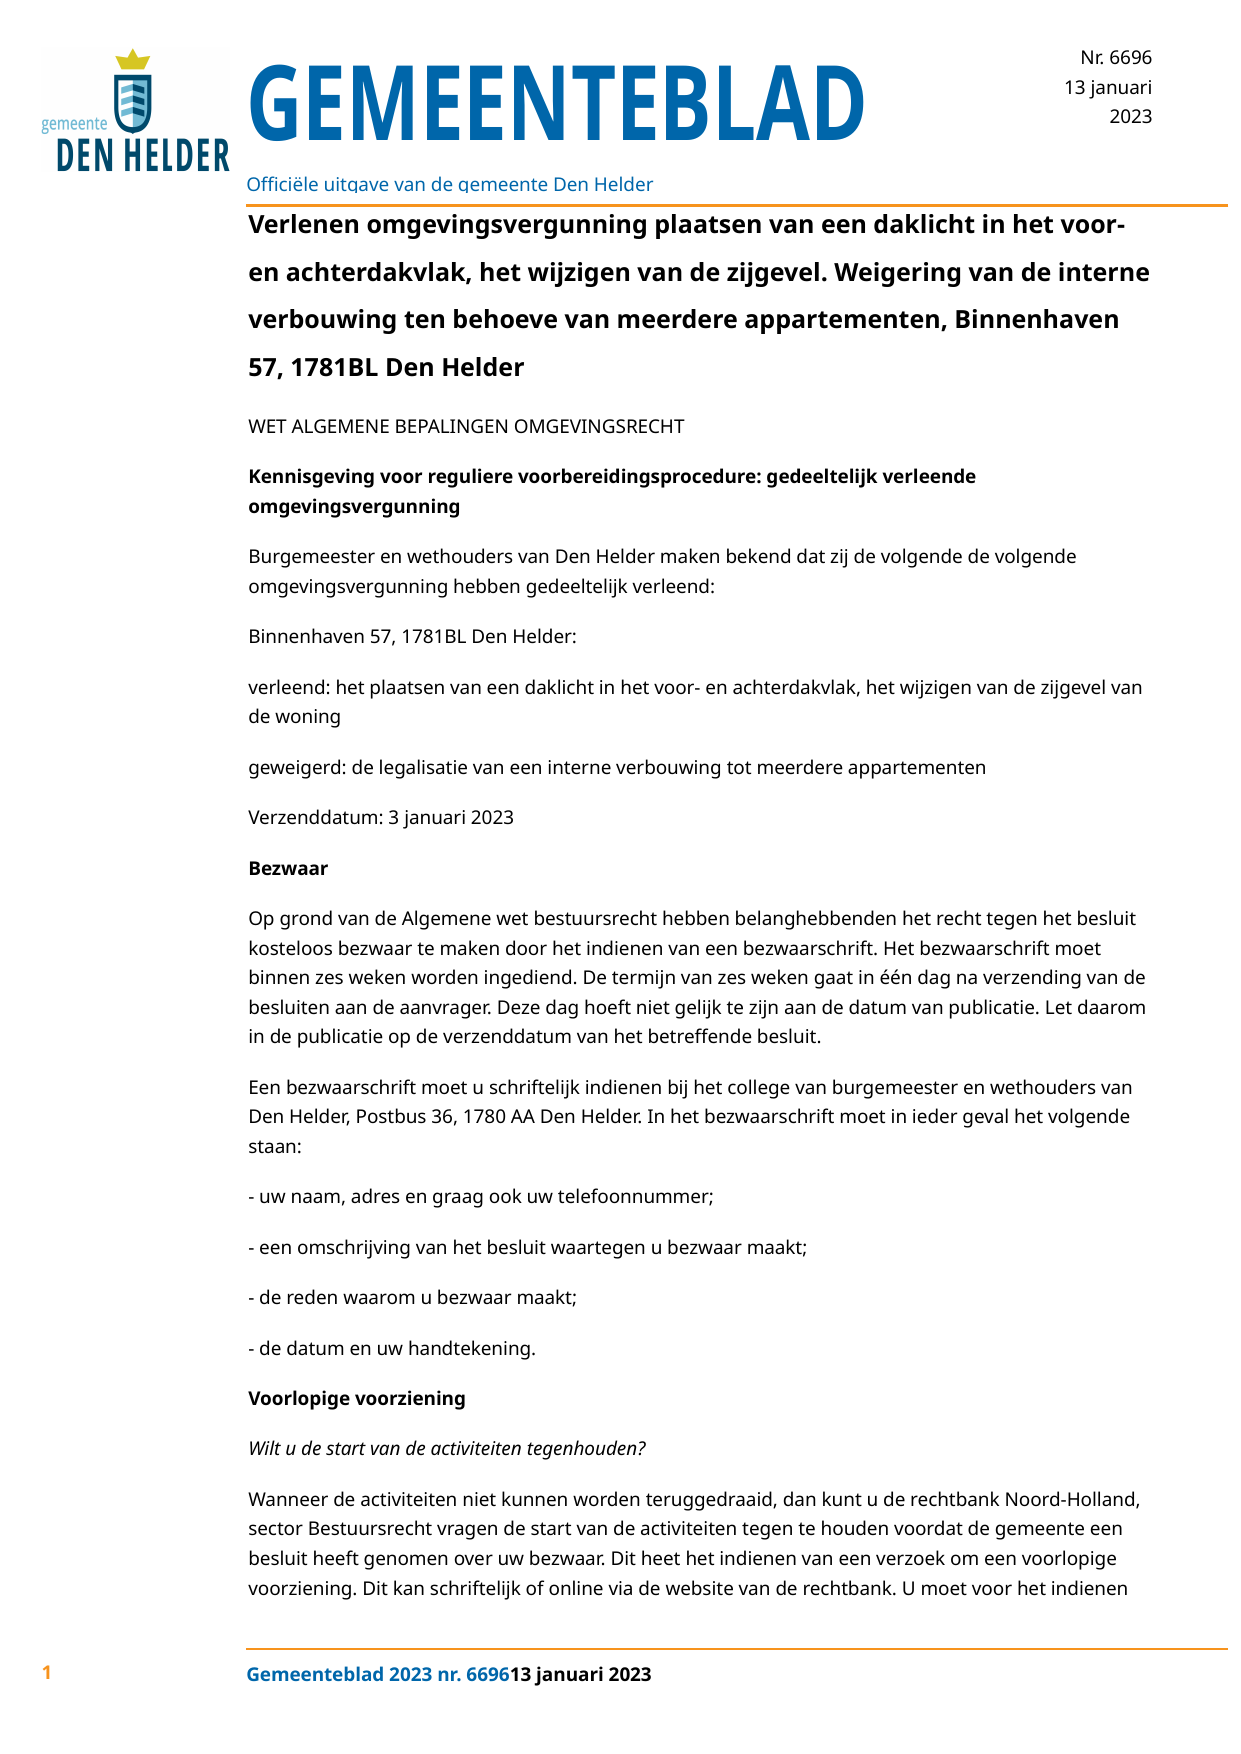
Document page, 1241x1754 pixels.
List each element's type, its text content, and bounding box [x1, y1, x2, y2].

text Verlenen omgevingsvergunning plaatsen van een daklicht in het voor- en achterdakvlak, het wijzigen van de zijgevel. Weigering van de interne verbouwing ten behoeve van meerdere appartementen, Binnenhaven 57, 1781BL Den Helder [248, 207, 1152, 384]
text - de reden waarom u bezwaar maakt; [248, 1284, 1152, 1310]
text Op grond van de Algemene wet bestuursrecht hebben belanghebbenden het recht tegen het besluit kosteloos bezwaar te maken door het indienen van een bezwaarschrift. Het bezwaarschrift moet binnen zes weken worden ingediend. De termijn van zes weken gaat in één dag na verzending van de besluiten aan de aanvrager. Deze dag hoeft niet gelijk te zijn aan de datum van publicatie. Let daarom in de publicatie op de verzenddatum van het betreffende besluit. [248, 905, 1152, 1049]
text Wanneer de activiteiten niet kunnen worden teruggedraaid, dan kunt u de rechtbank Noord-Holland, sector Bestuursrecht vragen de start van de activiteiten tegen te houden voordat de gemeente een besluit heeft genomen over uw bezwaar. Dit heet het indienen van een verzoek om een voorlopige voorziening. Dit kan schriftelijk of online via de website van de rechtbank. U moet voor het indienen [248, 1486, 1152, 1601]
text Binnenhaven 57, 1781BL Den Helder: [248, 623, 1152, 649]
text Bezwaar [248, 855, 1152, 881]
picture [182, 144, 187, 165]
picture [41, 47, 231, 172]
text Kennisgeving voor reguliere voorbereidingsprocedure: gedeeltelijk verleende omgevingsvergunning [248, 463, 1152, 519]
picture [220, 160, 224, 172]
text - uw naam, adres en graag ook uw telefoonnummer; [248, 1183, 1152, 1209]
text Verzenddatum: 3 januari 2023 [248, 804, 1152, 830]
text - een omschrijving van het besluit waartegen u bezwaar maakt; [248, 1234, 1152, 1260]
text WET ALGEMENE BEPALINGEN OMGEVINGSRECHT [248, 413, 1152, 439]
picture [63, 144, 68, 165]
picture [130, 157, 135, 172]
text verleend: het plaatsen van een daklicht in het voor- en achterdakvlak, het wijzigen van de zijgevel van de woning [248, 674, 1152, 729]
text Voorlopige voorziening [248, 1385, 1152, 1411]
picture [100, 154, 106, 172]
text geweigerd: de legalisatie van een interne verbouwing tot meerdere appartementen [248, 754, 1152, 780]
text Burgemeester en wethouders van Den Helder maken bekend dat zij de volgende de volgende omgevingsvergunning hebben gedeeltelijk verleend: [248, 543, 1152, 599]
text Wilt u de start van de activiteiten tegenhouden? [248, 1436, 1152, 1461]
text - de datum en uw handtekening. [248, 1335, 1152, 1361]
text Een bezwaarschrift moet u schriftelijk indienen bij het college van burgemeester en wethouders van Den Helder, Postbus 36, 1780 AA Den Helder. In het bezwaarschrift moet in ieder geval het volgende staan: [248, 1074, 1152, 1159]
